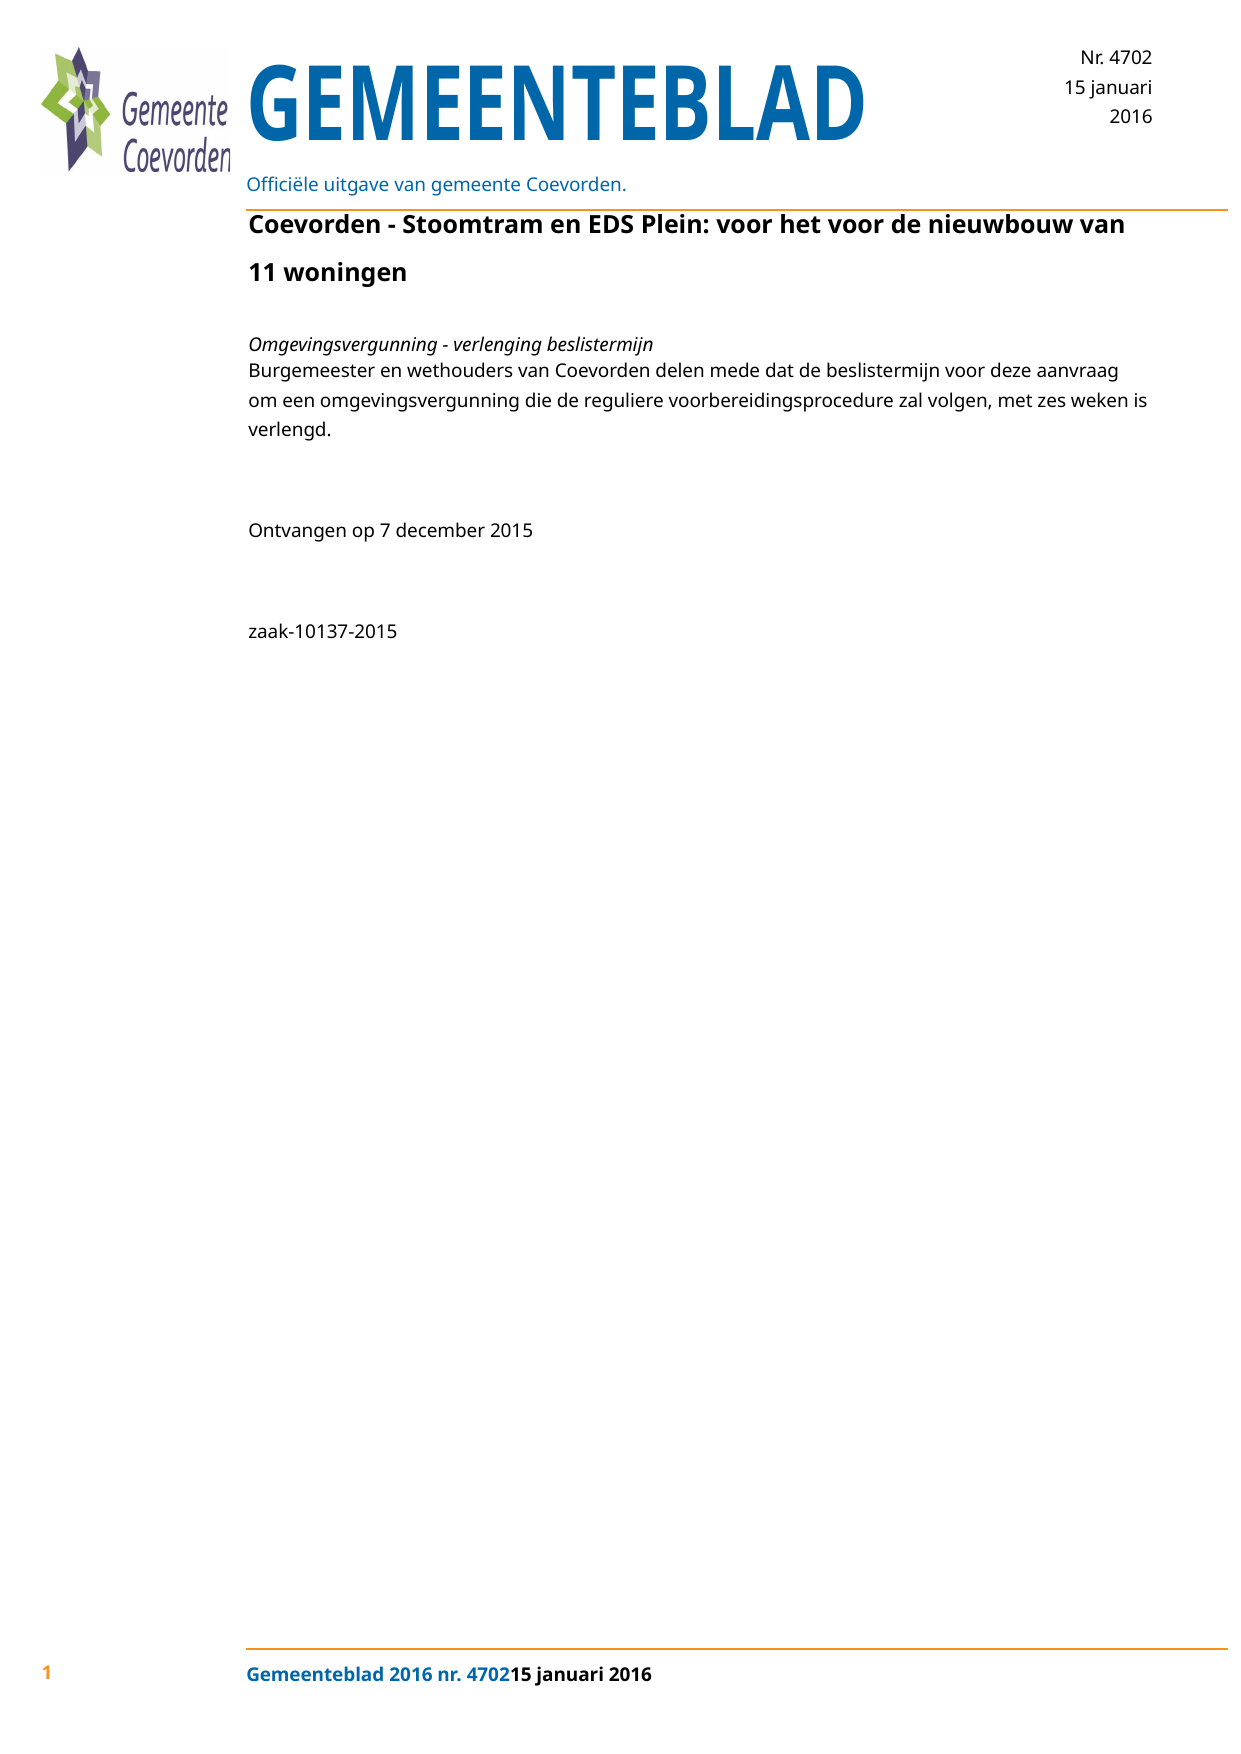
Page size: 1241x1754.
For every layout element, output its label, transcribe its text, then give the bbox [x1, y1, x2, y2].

text Ontvangen op 7 december 2015 [248, 517, 1152, 543]
picture [41, 47, 231, 172]
text Coevorden - Stoomtram en EDS Plein: voor het voor de nieuwbouw van 11 woningen [248, 211, 1152, 288]
text Omgevingsvergunning - verlenging beslistermijn [248, 331, 1152, 357]
text zaak-10137-2015 [248, 618, 1152, 644]
text Burgemeester en wethouders van Coevorden delen mede dat de beslistermijn voor deze aanvraag om een omgevingsvergunning die de reguliere voorbereidingsprocedure zal volgen, met zes weken is verlengd. [248, 357, 1152, 442]
